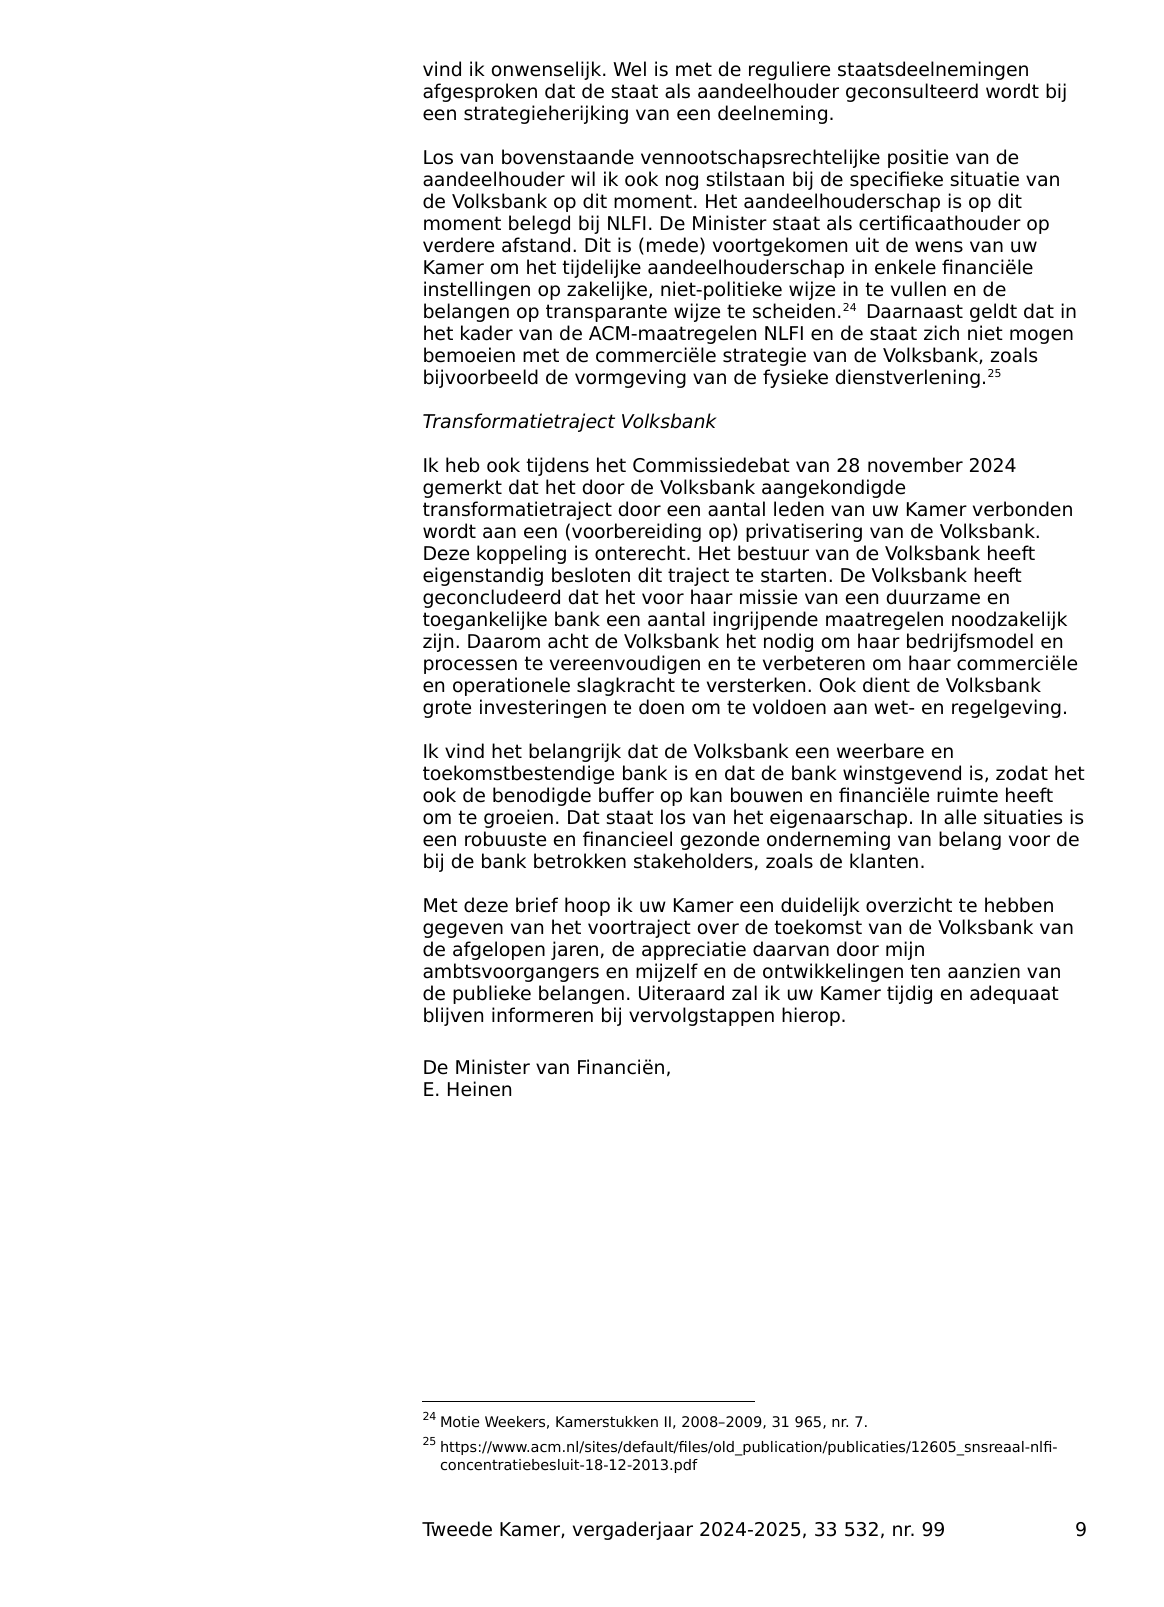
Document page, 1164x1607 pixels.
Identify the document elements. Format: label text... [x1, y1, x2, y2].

text Motie Weekers, Kamerstukken II, 2008–2009, 31 965, nr. 7. [422, 1410, 1087, 1432]
text Los van bovenstaande vennootschapsrechtelijke positie van de aandeelhouder wil ik ook nog stilstaan bij de specifieke situatie van de Volksbank op dit moment. Het aandeelhouderschap is op dit moment belegd bij NLFI. De Minister staat als certificaathouder op verdere afstand. Dit is (mede) voortgekomen uit de wens van uw Kamer om het tijdelijke aandeelhouderschap in enkele financiële instellingen op zakelijke, niet-politieke wijze in te vullen en de belangen op transparante wijze te scheiden. Daarnaast geldt dat in het kader van de ACM-maatregelen NLFI en de staat zich niet mogen bemoeien met de commerciële strategie van de Volksbank, zoals bijvoorbeeld de vormgeving van de fysieke dienstverlening. [422, 147, 1087, 389]
subtitle Transformatietraject Volksbank [422, 411, 1087, 433]
text Met deze brief hoop ik uw Kamer een duidelijk overzicht te hebben gegeven van het voortraject over de toekomst van de Volksbank van de afgelopen jaren, de appreciatie daarvan door mijn ambtsvoorgangers en mijzelf en de ontwikkelingen ten aanzien van de publieke belangen. Uiteraard zal ik uw Kamer tijdig en adequaat blijven informeren bij vervolgstappen hierop. [422, 895, 1087, 1027]
text De Minister van Financiën, E. Heinen [422, 1057, 1087, 1101]
text https://www.acm.nl/sites/default/files/old_publication/publicaties/12605_snsreaal-nlfi-concentratiebesluit-18-12-2013.pdf [422, 1435, 1087, 1474]
text Ik vind het belangrijk dat de Volksbank een weerbare en toekomstbestendige bank is en dat de bank winstgevend is, zodat het ook de benodigde buffer op kan bouwen en financiële ruimte heeft om te groeien. Dat staat los van het eigenaarschap. In alle situaties is een robuuste en financieel gezonde onderneming van belang voor de bij de bank betrokken stakeholders, zoals de klanten. [422, 741, 1087, 873]
text Ik heb ook tijdens het Commissiedebat van 28 november 2024 gemerkt dat het door de Volksbank aangekondigde transformatietraject door een aantal leden van uw Kamer verbonden wordt aan een (voorbereiding op) privatisering van de Volksbank. Deze koppeling is onterecht. Het bestuur van de Volksbank heeft eigenstandig besloten dit traject te starten. De Volksbank heeft geconcludeerd dat het voor haar missie van een duurzame en toegankelijke bank een aantal ingrijpende maatregelen noodzakelijk zijn. Daarom acht de Volksbank het nodig om haar bedrijfsmodel en processen te vereenvoudigen en te verbeteren om haar commerciële en operationele slagkracht te versterken. Ook dient de Volksbank grote investeringen te doen om te voldoen aan wet- en regelgeving. [422, 455, 1087, 719]
text vind ik onwenselijk. Wel is met de reguliere staatsdeelnemingen afgesproken dat de staat als aandeelhouder geconsulteerd wordt bij een strategieherijking van een deelneming. [422, 59, 1087, 125]
